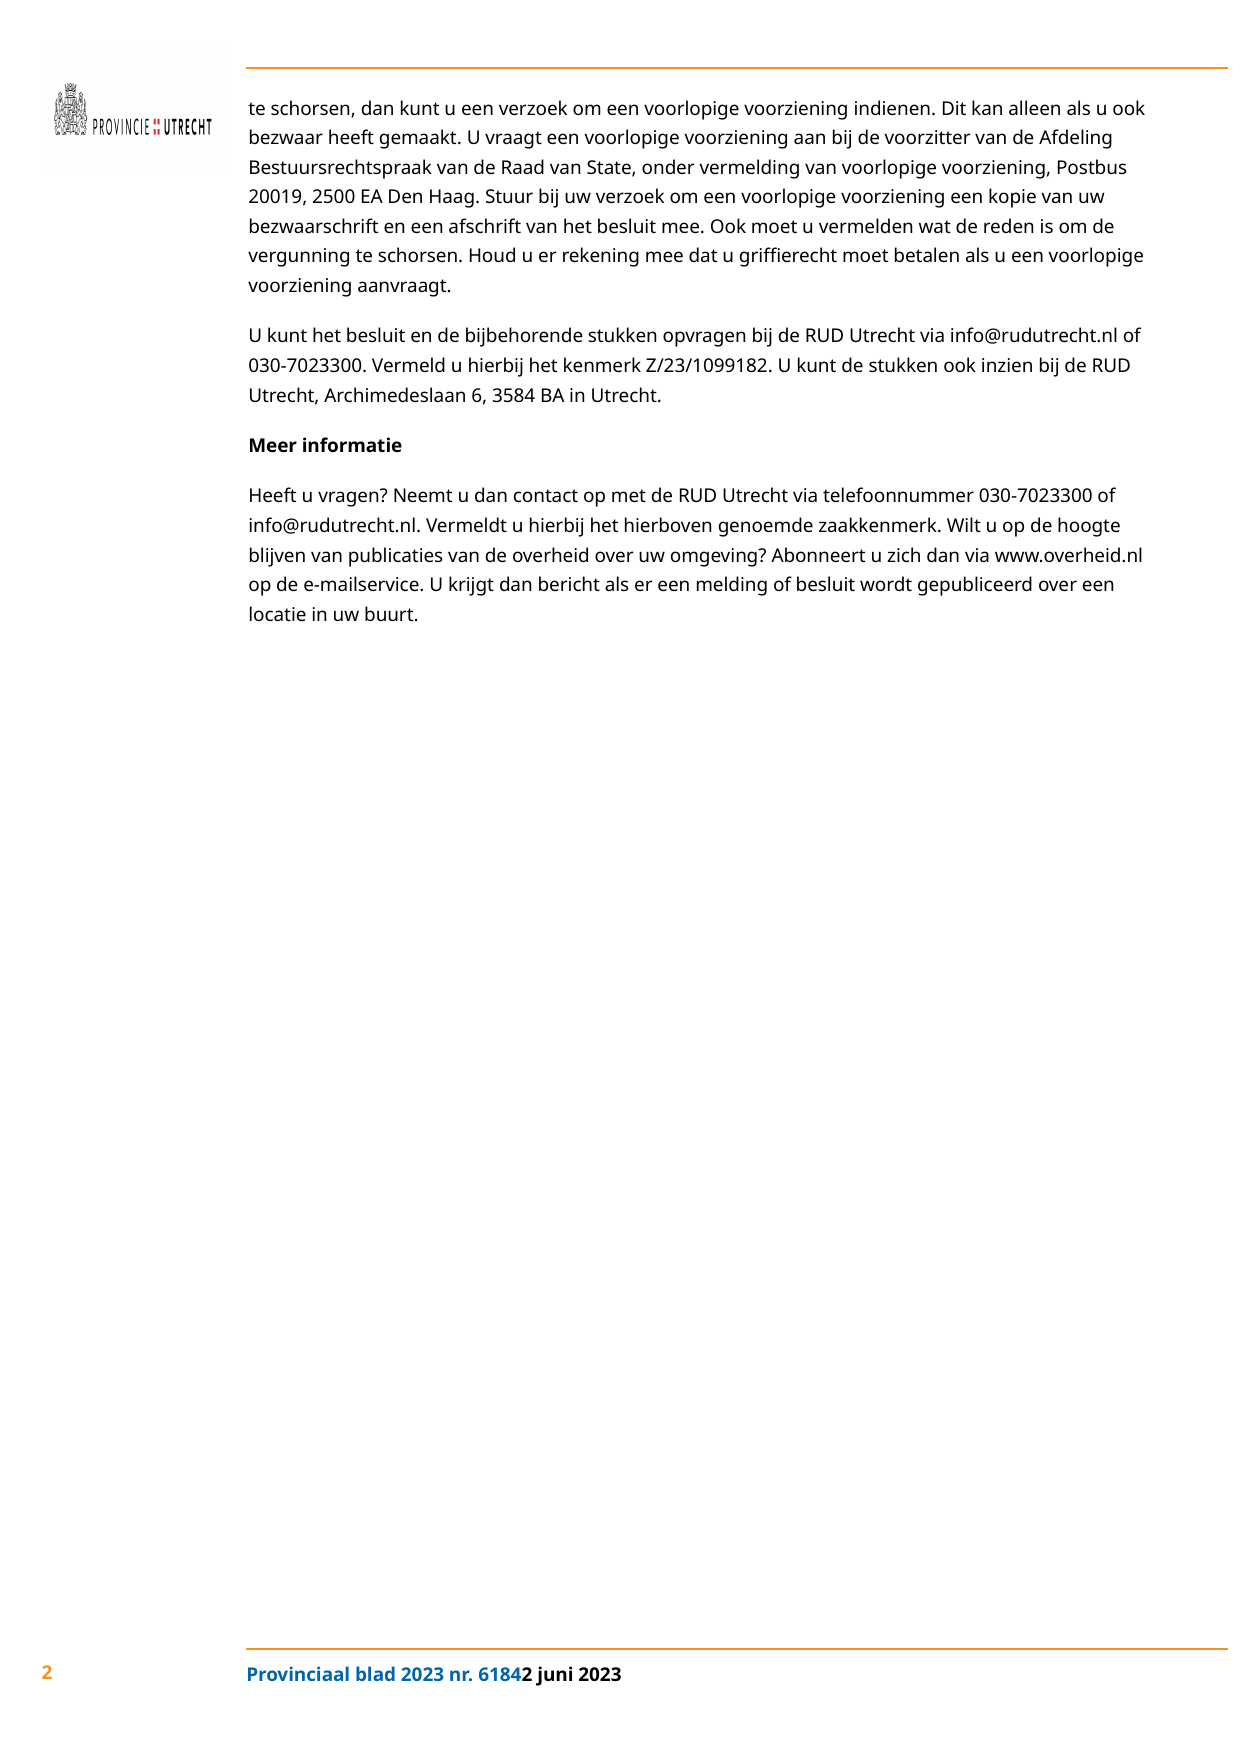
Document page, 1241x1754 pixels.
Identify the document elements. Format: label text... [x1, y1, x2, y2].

picture [41, 47, 231, 172]
text Heeft u vragen? Neemt u dan contact op met de RUD Utrecht via telefoonnummer 030-7023300 of info@rudutrecht.nl. Vermeldt u hierbij het hierboven genoemde zaakkenmerk. Wilt u op de hoogte blijven van publicaties van de overheid over uw omgeving? Abonneert u zich dan via www.overheid.nl op de e-mailservice. U krijgt dan bericht als er een melding of besluit wordt gepubliceerd over een locatie in uw buurt. [248, 483, 1152, 627]
text Meer informatie [248, 432, 1152, 458]
text te schorsen, dan kunt u een verzoek om een voorlopige voorziening indienen. Dit kan alleen als u ook bezwaar heeft gemaakt. U vraagt een voorlopige voorziening aan bij de voorzitter van de Afdeling Bestuursrechtspraak van de Raad van State, onder vermelding van voorlopige voorziening, Postbus 20019, 2500 EA Den Haag. Stuur bij uw verzoek om een voorlopige voorziening een kopie van uw bezwaarschrift en een afschrift van het besluit mee. Ook moet u vermelden wat de reden is om de vergunning te schorsen. Houd u er rekening mee dat u griffierecht moet betalen als u een voorlopige voorziening aanvraagt. [248, 95, 1152, 298]
text U kunt het besluit en de bijbehorende stukken opvragen bij de RUD Utrecht via info@rudutrecht.nl of 030-7023300. Vermeld u hierbij het kenmerk Z/23/1099182. U kunt de stukken ook inzien bij de RUD Utrecht, Archimedeslaan 6, 3584 BA in Utrecht. [248, 323, 1152, 408]
